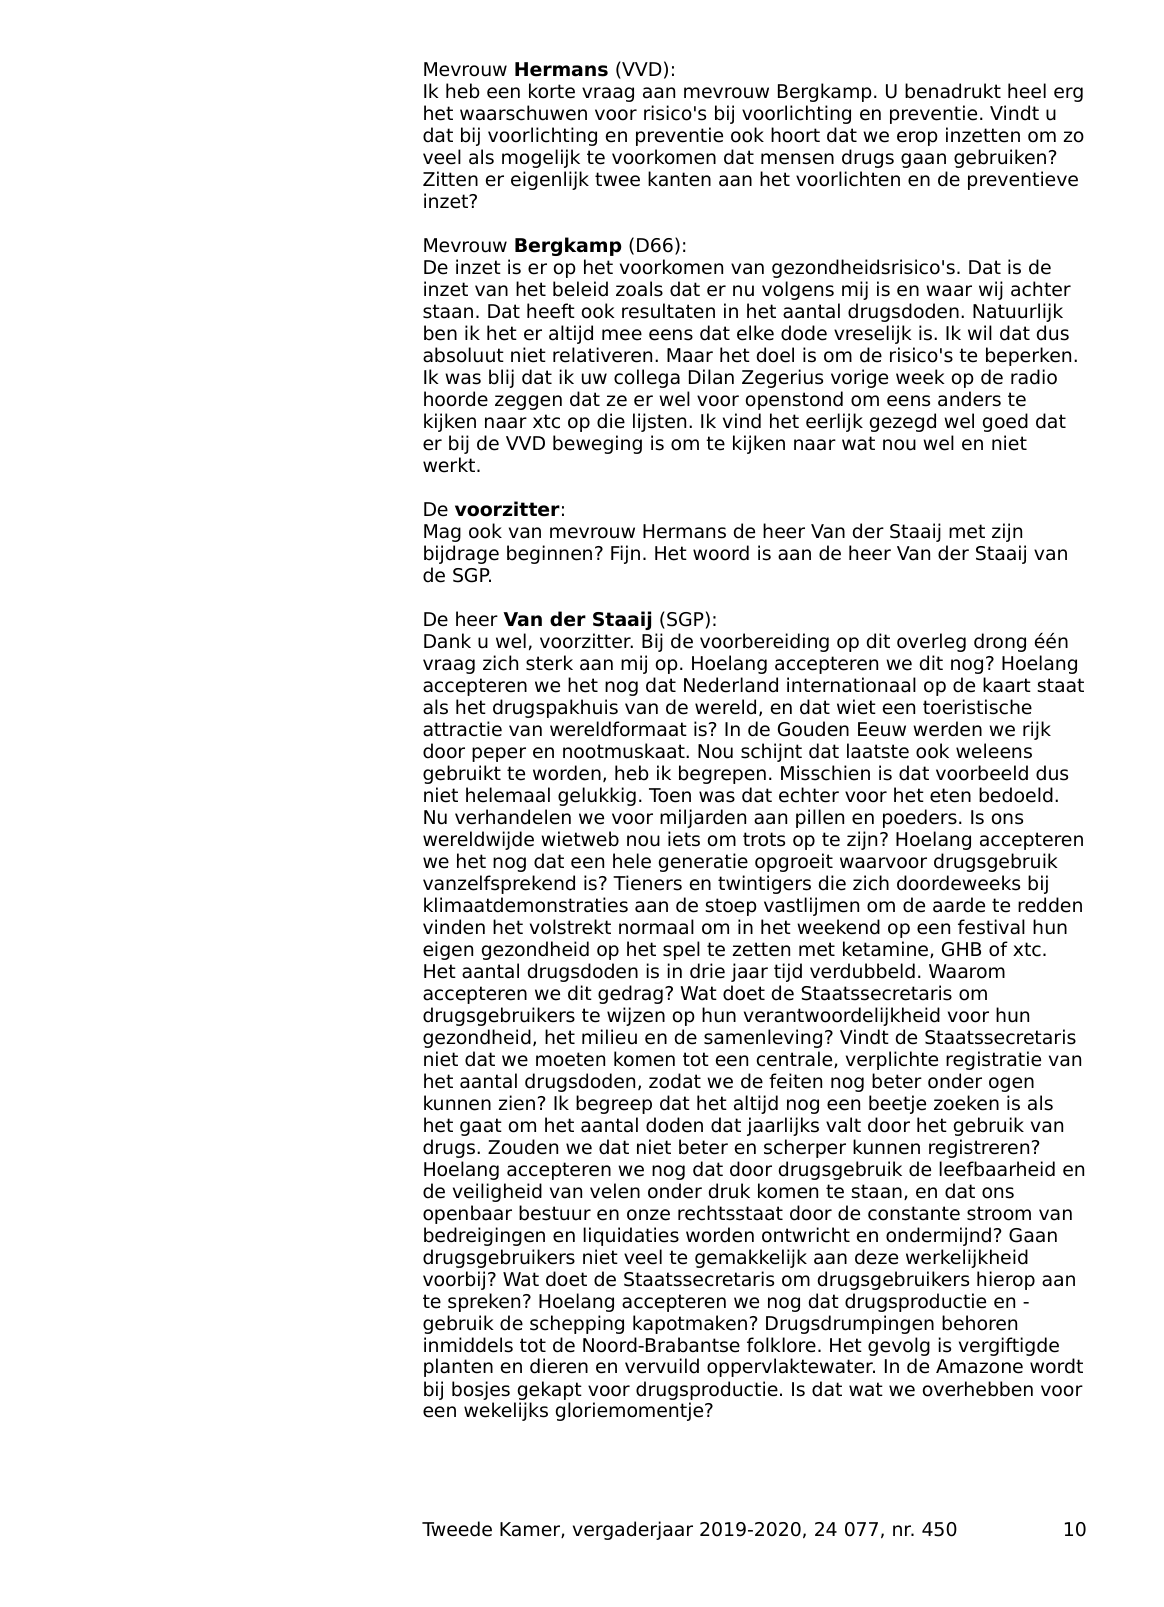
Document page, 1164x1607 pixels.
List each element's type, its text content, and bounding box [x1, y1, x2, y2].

text Mevrouw Bergkamp (D66): [422, 235, 1087, 257]
text De heer Van der Staaij (SGP): [422, 609, 1087, 631]
text Dank u wel, voorzitter. Bij de voorbereiding op dit overleg drong één vraag zich sterk aan mij op. Hoelang accepteren we dit nog? Hoelang accepteren we het nog dat Nederland internationaal op de kaart staat als het drugspakhuis van de wereld, en dat wiet een toeristische attractie van wereldformaat is? In de Gouden Eeuw werden we rijk door peper en nootmuskaat. Nou schijnt dat laatste ook weleens gebruikt te worden, heb ik begrepen. Misschien is dat voorbeeld dus niet helemaal gelukkig. Toen was dat echter voor het eten bedoeld. Nu verhandelen we voor miljarden aan pillen en poeders. Is ons wereldwijde wietweb nou iets om trots op te zijn? Hoelang accepteren we het nog dat een hele generatie opgroeit waarvoor drugsgebruik vanzelfsprekend is? Tieners en twintigers die zich doordeweeks bij klimaatdemonstraties aan de stoep vastlijmen om de aarde te redden vinden het volstrekt normaal om in het weekend op een festival hun eigen gezondheid op het spel te zetten met ketamine, GHB of xtc. [422, 631, 1087, 961]
text Mevrouw Hermans (VVD): [422, 59, 1087, 81]
text De voorzitter: [422, 499, 1087, 521]
text Ik heb een korte vraag aan mevrouw Bergkamp. U benadrukt heel erg het waarschuwen voor risico's bij voorlichting en preventie. Vindt u dat bij voorlichting en preventie ook hoort dat we erop inzetten om zo veel als mogelijk te voorkomen dat mensen drugs gaan gebruiken? Zitten er eigenlijk twee kanten aan het voorlichten en de preventieve inzet? [422, 81, 1087, 213]
text Het aantal drugsdoden is in drie jaar tijd verdubbeld. Waarom accepteren we dit gedrag? Wat doet de Staatssecretaris om drugsgebruikers te wijzen op hun verantwoordelijkheid voor hun gezondheid, het milieu en de samenleving? Vindt de Staatssecretaris niet dat we moeten komen tot een centrale, verplichte registratie van het aantal drugsdoden, zodat we de feiten nog beter onder ogen kunnen zien? Ik begreep dat het altijd nog een beetje zoeken is als het gaat om het aantal doden dat jaarlijks valt door het gebruik van drugs. Zouden we dat niet beter en scherper kunnen registreren? [422, 961, 1087, 1159]
text Hoelang accepteren we nog dat door drugsgebruik de leefbaarheid en de veiligheid van velen onder druk komen te staan, en dat ons openbaar bestuur en onze rechtsstaat door de constante stroom van bedreigingen en liquidaties worden ontwricht en ondermijnd? Gaan drugsgebruikers niet veel te gemakkelijk aan deze werkelijkheid voorbij? Wat doet de Staatssecretaris om drugsgebruikers hierop aan te spreken? Hoelang accepteren we nog dat drugsproductie en -gebruik de schepping kapotmaken? Drugsdrumpingen behoren inmiddels tot de Noord-Brabantse folklore. Het gevolg is vergiftigde planten en dieren en vervuild oppervlaktewater. In de Amazone wordt bij bosjes gekapt voor drugsproductie. Is dat wat we overhebben voor een wekelijks gloriemomentje? [422, 1159, 1087, 1422]
text Mag ook van mevrouw Hermans de heer Van der Staaij met zijn bijdrage beginnen? Fijn. Het woord is aan de heer Van der Staaij van de SGP. [422, 521, 1087, 587]
text De inzet is er op het voorkomen van gezondheidsrisico's. Dat is de inzet van het beleid zoals dat er nu volgens mij is en waar wij achter staan. Dat heeft ook resultaten in het aantal drugsdoden. Natuurlijk ben ik het er altijd mee eens dat elke dode vreselijk is. Ik wil dat dus absoluut niet relativeren. Maar het doel is om de risico's te beperken. Ik was blij dat ik uw collega Dilan Zegerius vorige week op de radio hoorde zeggen dat ze er wel voor openstond om eens anders te kijken naar xtc op die lijsten. Ik vind het eerlijk gezegd wel goed dat er bij de VVD beweging is om te kijken naar wat nou wel en niet werkt. [422, 257, 1087, 477]
